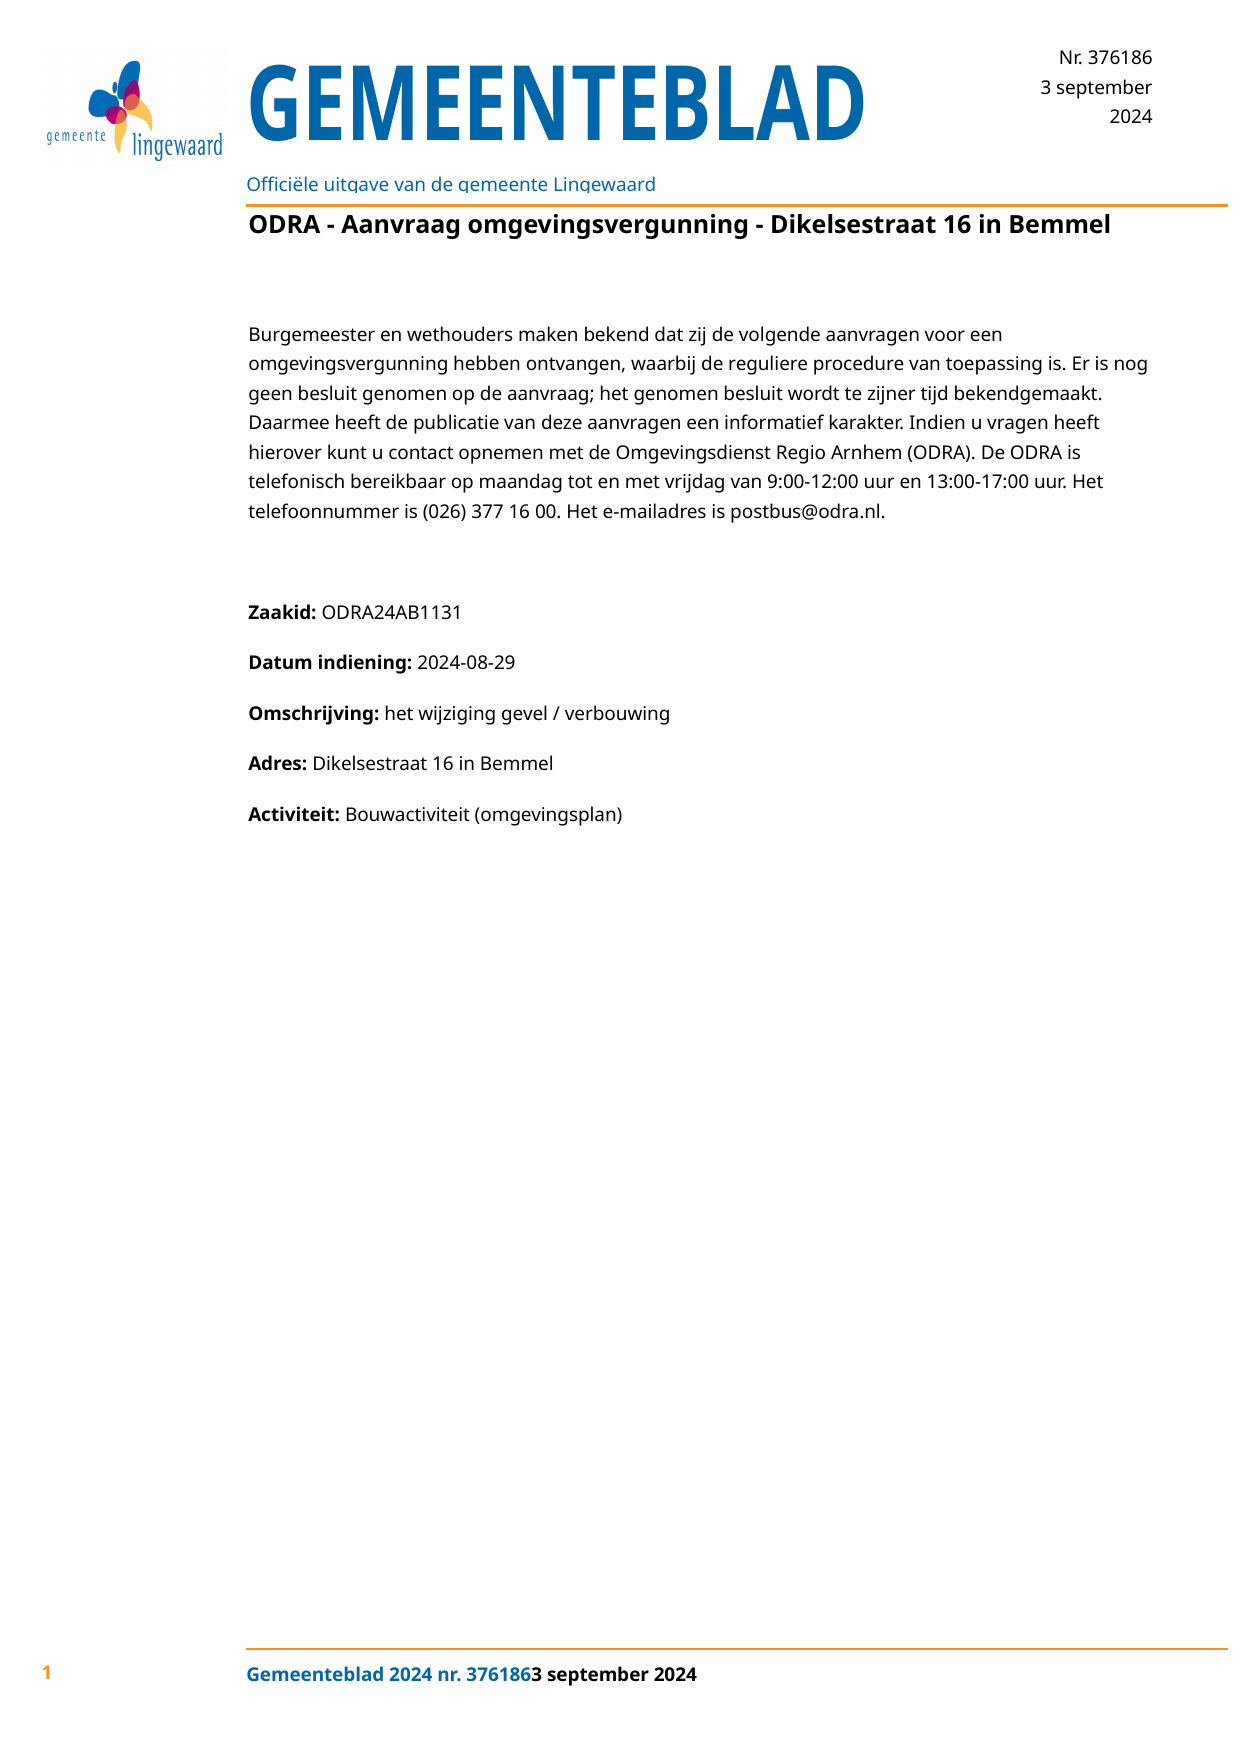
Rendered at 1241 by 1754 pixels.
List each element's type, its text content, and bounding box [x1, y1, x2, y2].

picture [41, 47, 231, 172]
text Burgemeester en wethouders maken bekend dat zij de volgende aanvragen voor een omgevingsvergunning hebben ontvangen, waarbij de reguliere procedure van toepassing is. Er is nog geen besluit genomen op de aanvraag; het genomen besluit wordt te zijner tijd bekendgemaakt. Daarmee heeft de publicatie van deze aanvragen een informatief karakter. Indien u vragen heeft hierover kunt u contact opnemen met de Omgevingsdienst Regio Arnhem (ODRA). De ODRA is telefonisch bereikbaar op maandag tot en met vrijdag van 9:00-12:00 uur en 13:00-17:00 uur. Het telefoonnummer is (026) 377 16 00. Het e-mailadres is postbus@odra.nl. [248, 321, 1152, 524]
text ODRA - Aanvraag omgevingsvergunning - Dikelsestraat 16 in Bemmel [248, 207, 1152, 241]
text Datum indiening: 2024-08-29 [248, 649, 1152, 675]
text Activiteit: Bouwactiviteit (omgevingsplan) [248, 801, 1152, 826]
text Omschrijving: het wijziging gevel / verbouwing [248, 700, 1152, 726]
text Zaakid: ODRA24AB1131 [248, 599, 1152, 625]
text Adres: Dikelsestraat 16 in Bemmel [248, 750, 1152, 776]
